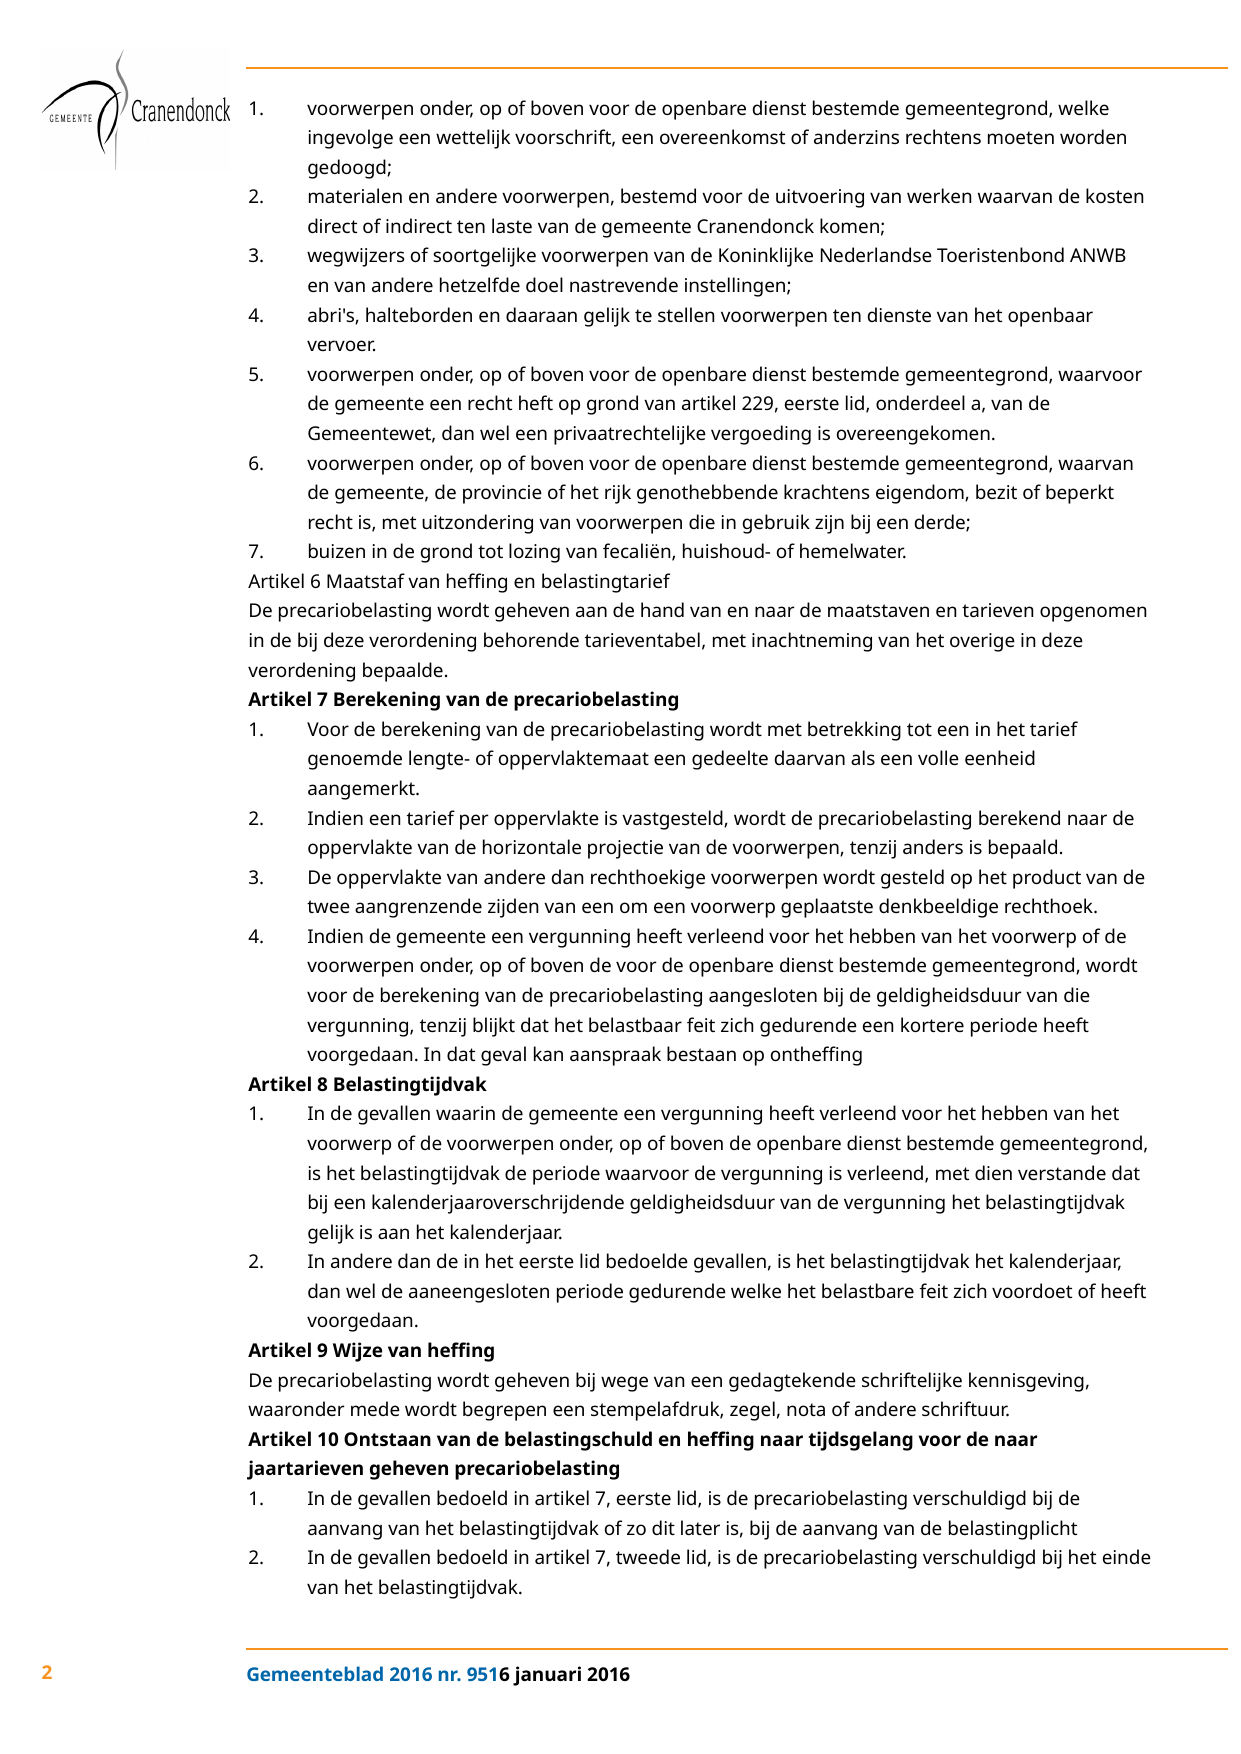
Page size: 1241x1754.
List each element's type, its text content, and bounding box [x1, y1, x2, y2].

text Artikel 10 Ontstaan van de belastingschuld en heffing naar tijdsgelang voor de naar jaartarieven geheven precariobelasting [248, 1426, 1152, 1481]
list voorwerpen onder, op of boven voor de openbare dienst bestemde gemeentegrond, waarvoor de gemeente een recht heft op grond van artikel 229, eerste lid, onderdeel a, van de Gemeentewet, dan wel een privaatrechtelijke vergoeding is overeengekomen. [248, 361, 1152, 446]
list voorwerpen onder, op of boven voor de openbare dienst bestemde gemeentegrond, waarvan de gemeente, de provincie of het rijk genothebbende krachtens eigendom, bezit of beperkt recht is, met uitzondering van voorwerpen die in gebruik zijn bij een derde; [248, 450, 1152, 535]
list Indien een tarief per oppervlakte is vastgesteld, wordt de precariobelasting berekend naar de oppervlakte van de horizontale projectie van de voorwerpen, tenzij anders is bepaald. [248, 805, 1152, 860]
list Voor de berekening van de precariobelasting wordt met betrekking tot een in het tarief genoemde lengte- of oppervlaktemaat een gedeelte daarvan als een volle eenheid aangemerkt. [248, 716, 1152, 801]
text Artikel 9 Wijze van heffing [248, 1337, 1152, 1363]
list De oppervlakte van andere dan rechthoekige voorwerpen wordt gesteld op het product van de twee aangrenzende zijden van een om een voorwerp geplaatste denkbeeldige rechthoek. [248, 864, 1152, 919]
list Indien de gemeente een vergunning heeft verleend voor het hebben van het voorwerp of de voorwerpen onder, op of boven de voor de openbare dienst bestemde gemeentegrond, wordt voor de berekening van de precariobelasting aangesloten bij de geldigheidsduur van die vergunning, tenzij blijkt dat het belastbaar feit zich gedurende een kortere periode heeft voorgedaan. In dat geval kan aanspraak bestaan op ontheffing [248, 923, 1152, 1067]
list abri's, halteborden en daaraan gelijk te stellen voorwerpen ten dienste van het openbaar vervoer. [248, 302, 1152, 357]
list materialen en andere voorwerpen, bestemd voor de uitvoering van werken waarvan de kosten direct of indirect ten laste van de gemeente Cranendonck komen; [248, 183, 1152, 239]
text Artikel 7 Berekening van de precariobelasting [248, 686, 1152, 712]
text De precariobelasting wordt geheven aan de hand van en naar de maatstaven en tarieven opgenomen in de bij deze verordening behorende tarieventabel, met inachtneming van het overige in deze verordening bepaalde. [248, 598, 1152, 683]
picture [41, 47, 231, 172]
text Artikel 8 Belastingtijdvak [248, 1071, 1152, 1097]
list In de gevallen bedoeld in artikel 7, eerste lid, is de precariobelasting verschuldigd bij de aanvang van het belastingtijdvak of zo dit later is, bij de aanvang van de belastingplicht [248, 1485, 1152, 1541]
list In de gevallen waarin de gemeente een vergunning heeft verleend voor het hebben van het voorwerp of de voorwerpen onder, op of boven de openbare dienst bestemde gemeentegrond, is het belastingtijdvak de periode waarvoor de vergunning is verleend, met dien verstande dat bij een kalenderjaaroverschrijdende geldigheidsduur van de vergunning het belastingtijdvak gelijk is aan het kalenderjaar. [248, 1101, 1152, 1245]
text De precariobelasting wordt geheven bij wege van een gedagtekende schriftelijke kennisgeving, waaronder mede wordt begrepen een stempelafdruk, zegel, nota of andere schriftuur. [248, 1367, 1152, 1422]
text Artikel 6 Maatstaf van heffing en belastingtarief [248, 568, 1152, 594]
list wegwijzers of soortgelijke voorwerpen van de Koninklijke Nederlandse Toeristenbond ANWB en van andere hetzelfde doel nastrevende instellingen; [248, 243, 1152, 298]
list In andere dan de in het eerste lid bedoelde gevallen, is het belastingtijdvak het kalenderjaar, dan wel de aaneengesloten periode gedurende welke het belastbare feit zich voordoet of heeft voorgedaan. [248, 1248, 1152, 1333]
list buizen in de grond tot lozing van fecaliën, huishoud- of hemelwater. [248, 538, 1152, 564]
list In de gevallen bedoeld in artikel 7, tweede lid, is de precariobelasting verschuldigd bij het einde van het belastingtijdvak. [248, 1544, 1152, 1600]
list voorwerpen onder, op of boven voor de openbare dienst bestemde gemeentegrond, welke ingevolge een wettelijk voorschrift, een overeenkomst of anderzins rechtens moeten worden gedoogd; [248, 95, 1152, 180]
